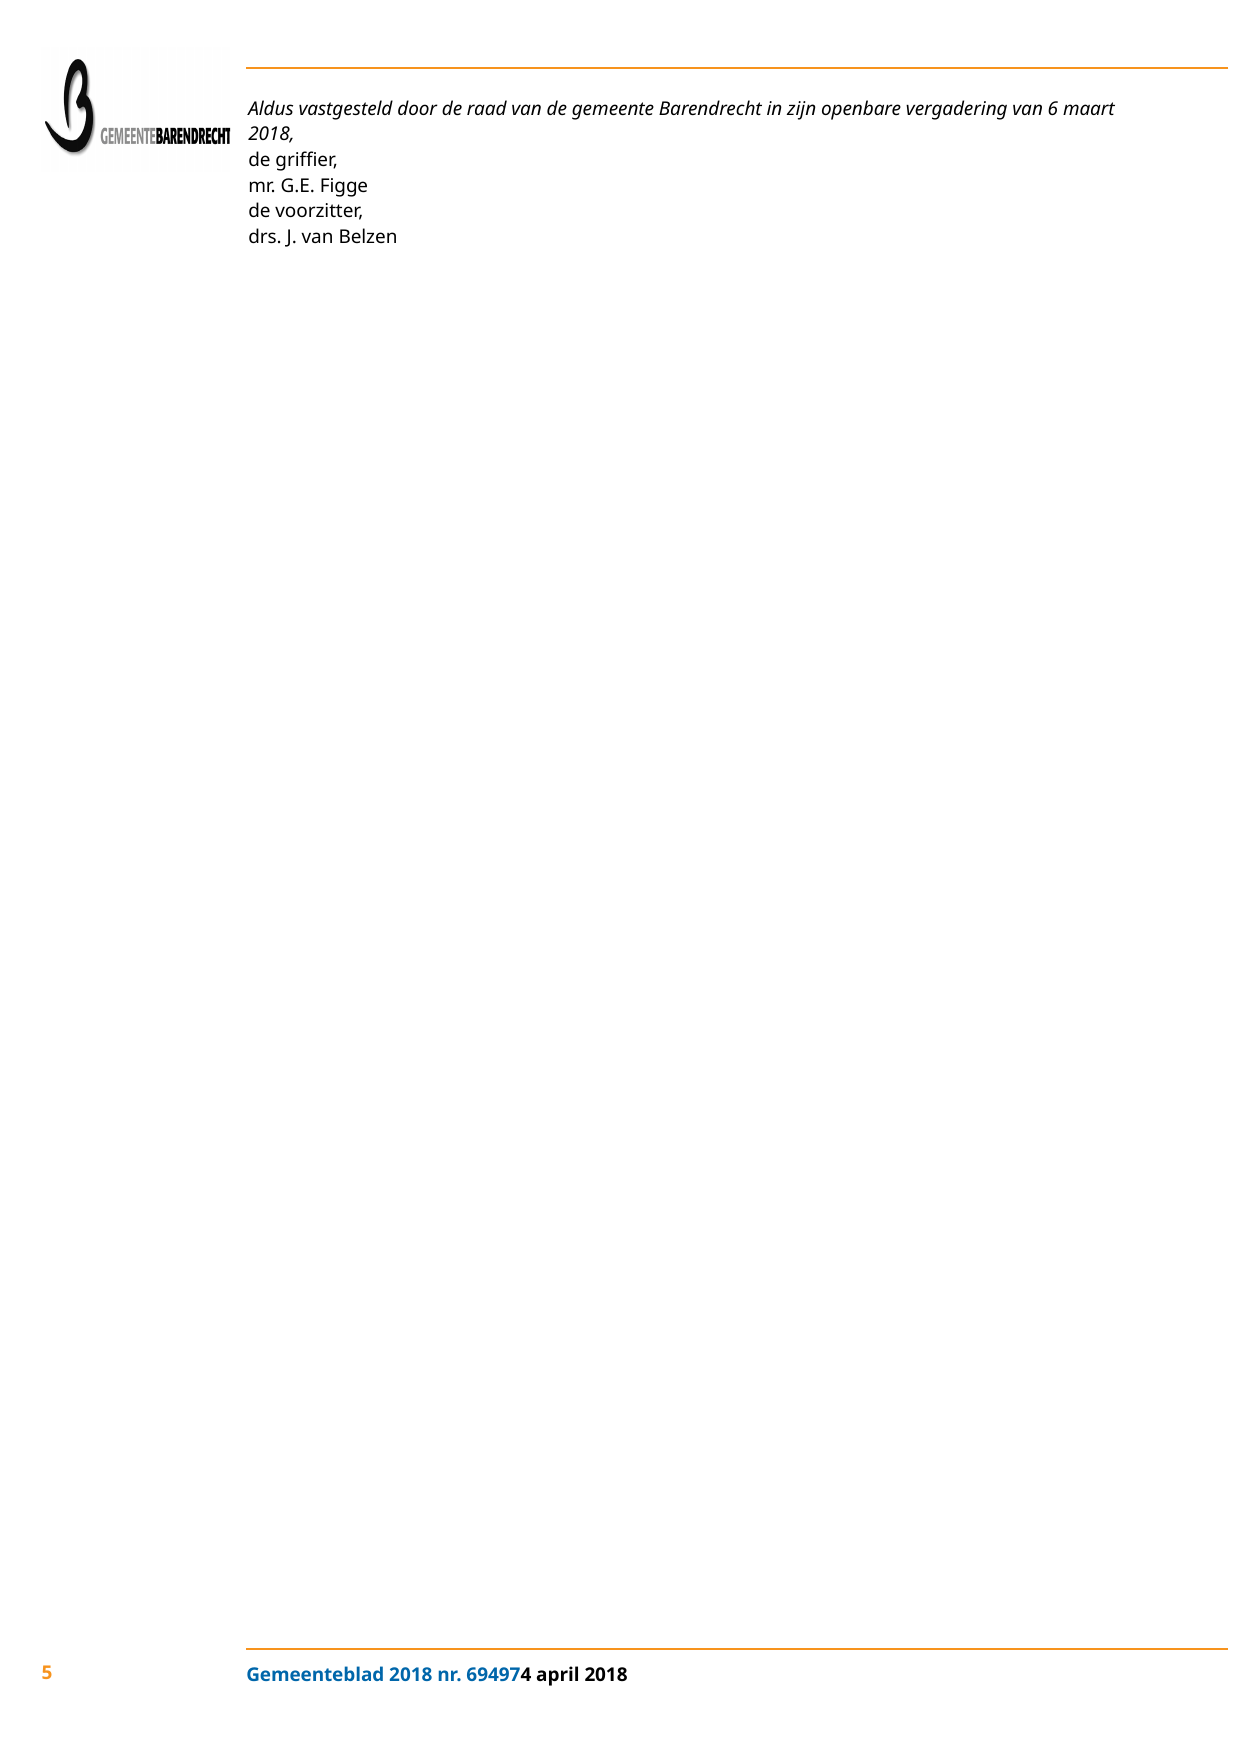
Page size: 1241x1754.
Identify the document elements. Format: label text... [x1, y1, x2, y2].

text mr. G.E. Figge [248, 172, 1152, 198]
text drs. J. van Belzen [248, 223, 1152, 249]
text de voorzitter, [248, 198, 1152, 223]
text Aldus vastgesteld door de raad van de gemeente Barendrecht in zijn openbare vergadering van 6 maart 2018, [248, 95, 1152, 146]
picture [41, 47, 231, 172]
text de griffier, [248, 146, 1152, 172]
